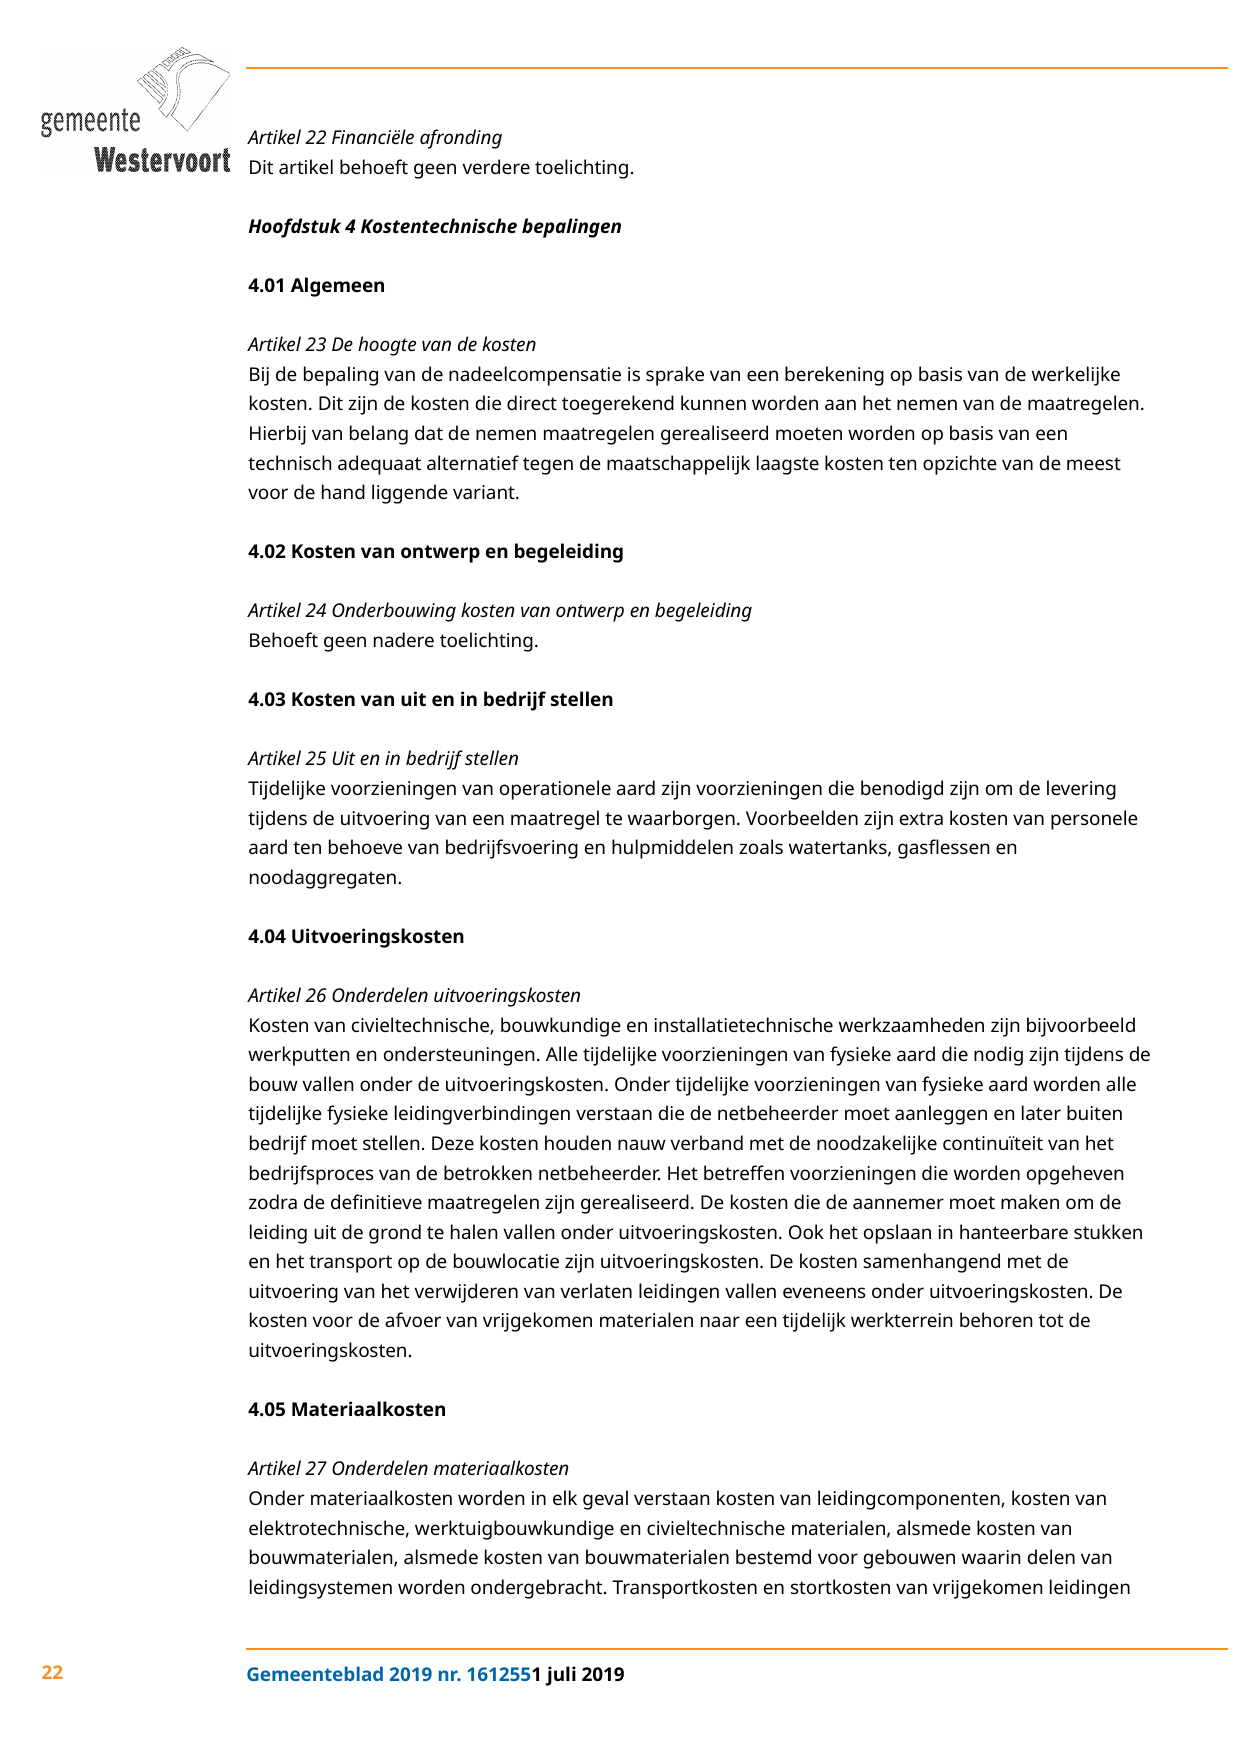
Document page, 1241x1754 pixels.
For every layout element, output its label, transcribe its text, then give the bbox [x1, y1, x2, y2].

text Onder materiaalkosten worden in elk geval verstaan kosten van leidingcomponenten, kosten van elektrotechnische, werktuigbouwkundige en civieltechnische materialen, alsmede kosten van bouwmaterialen, alsmede kosten van bouwmaterialen bestemd voor gebouwen waarin delen van leidingsystemen worden ondergebracht. Transportkosten en stortkosten van vrijgekomen leidingen [248, 1485, 1152, 1600]
text 4.04 Uitvoeringskosten [248, 923, 1152, 949]
text Artikel 22 Financiële afronding [248, 124, 1152, 150]
text Tijdelijke voorzieningen van operationele aard zijn voorzieningen die benodigd zijn om de levering tijdens de uitvoering van een maatregel te waarborgen. Voorbeelden zijn extra kosten van personele aard ten behoeve van bedrijfsvoering en hulpmiddelen zoals watertanks, gasflessen en noodaggregaten. [248, 775, 1152, 890]
text 4.03 Kosten van uit en in bedrijf stellen [248, 686, 1152, 712]
text Dit artikel behoeft geen verdere toelichting. [248, 154, 1152, 180]
text 4.05 Materiaalkosten [248, 1396, 1152, 1422]
text Artikel 26 Onderdelen uitvoeringskosten [248, 982, 1152, 1008]
text Artikel 25 Uit en in bedrijf stellen [248, 746, 1152, 771]
text Kosten van civieltechnische, bouwkundige en installatietechnische werkzaamheden zijn bijvoorbeeld werkputten en ondersteuningen. Alle tijdelijke voorzieningen van fysieke aard die nodig zijn tijdens de bouw vallen onder de uitvoeringskosten. Onder tijdelijke voorzieningen van fysieke aard worden alle tijdelijke fysieke leidingverbindingen verstaan die de netbeheerder moet aanleggen en later buiten bedrijf moet stellen. Deze kosten houden nauw verband met de noodzakelijke continuïteit van het bedrijfsproces van de betrokken netbeheerder. Het betreffen voorzieningen die worden opgeheven zodra de definitieve maatregelen zijn gerealiseerd. De kosten die de aannemer moet maken om de leiding uit de grond te halen vallen onder uitvoeringskosten. Ook het opslaan in hanteerbare stukken en het transport op de bouwlocatie zijn uitvoeringskosten. De kosten samenhangend met de uitvoering van het verwijderen van verlaten leidingen vallen eveneens onder uitvoeringskosten. De kosten voor de afvoer van vrijgekomen materialen naar een tijdelijk werkterrein behoren tot de uitvoeringskosten. [248, 1012, 1152, 1363]
picture [41, 47, 231, 172]
text Artikel 23 De hoogte van de kosten [248, 331, 1152, 357]
text 4.02 Kosten van ontwerp en begeleiding [248, 538, 1152, 564]
text Artikel 24 Onderbouwing kosten van ontwerp en begeleiding [248, 598, 1152, 623]
text Behoeft geen nadere toelichting. [248, 627, 1152, 653]
text Artikel 27 Onderdelen materiaalkosten [248, 1456, 1152, 1481]
text Bij de bepaling van de nadeelcompensatie is sprake van een berekening op basis van de werkelijke kosten. Dit zijn de kosten die direct toegerekend kunnen worden aan het nemen van de maatregelen. Hierbij van belang dat de nemen maatregelen gerealiseerd moeten worden op basis van een technisch adequaat alternatief tegen de maatschappelijk laagste kosten ten opzichte van de meest voor de hand liggende variant. [248, 361, 1152, 505]
text Hoofdstuk 4 Kostentechnische bepalingen [248, 213, 1152, 239]
text 4.01 Algemeen [248, 272, 1152, 298]
